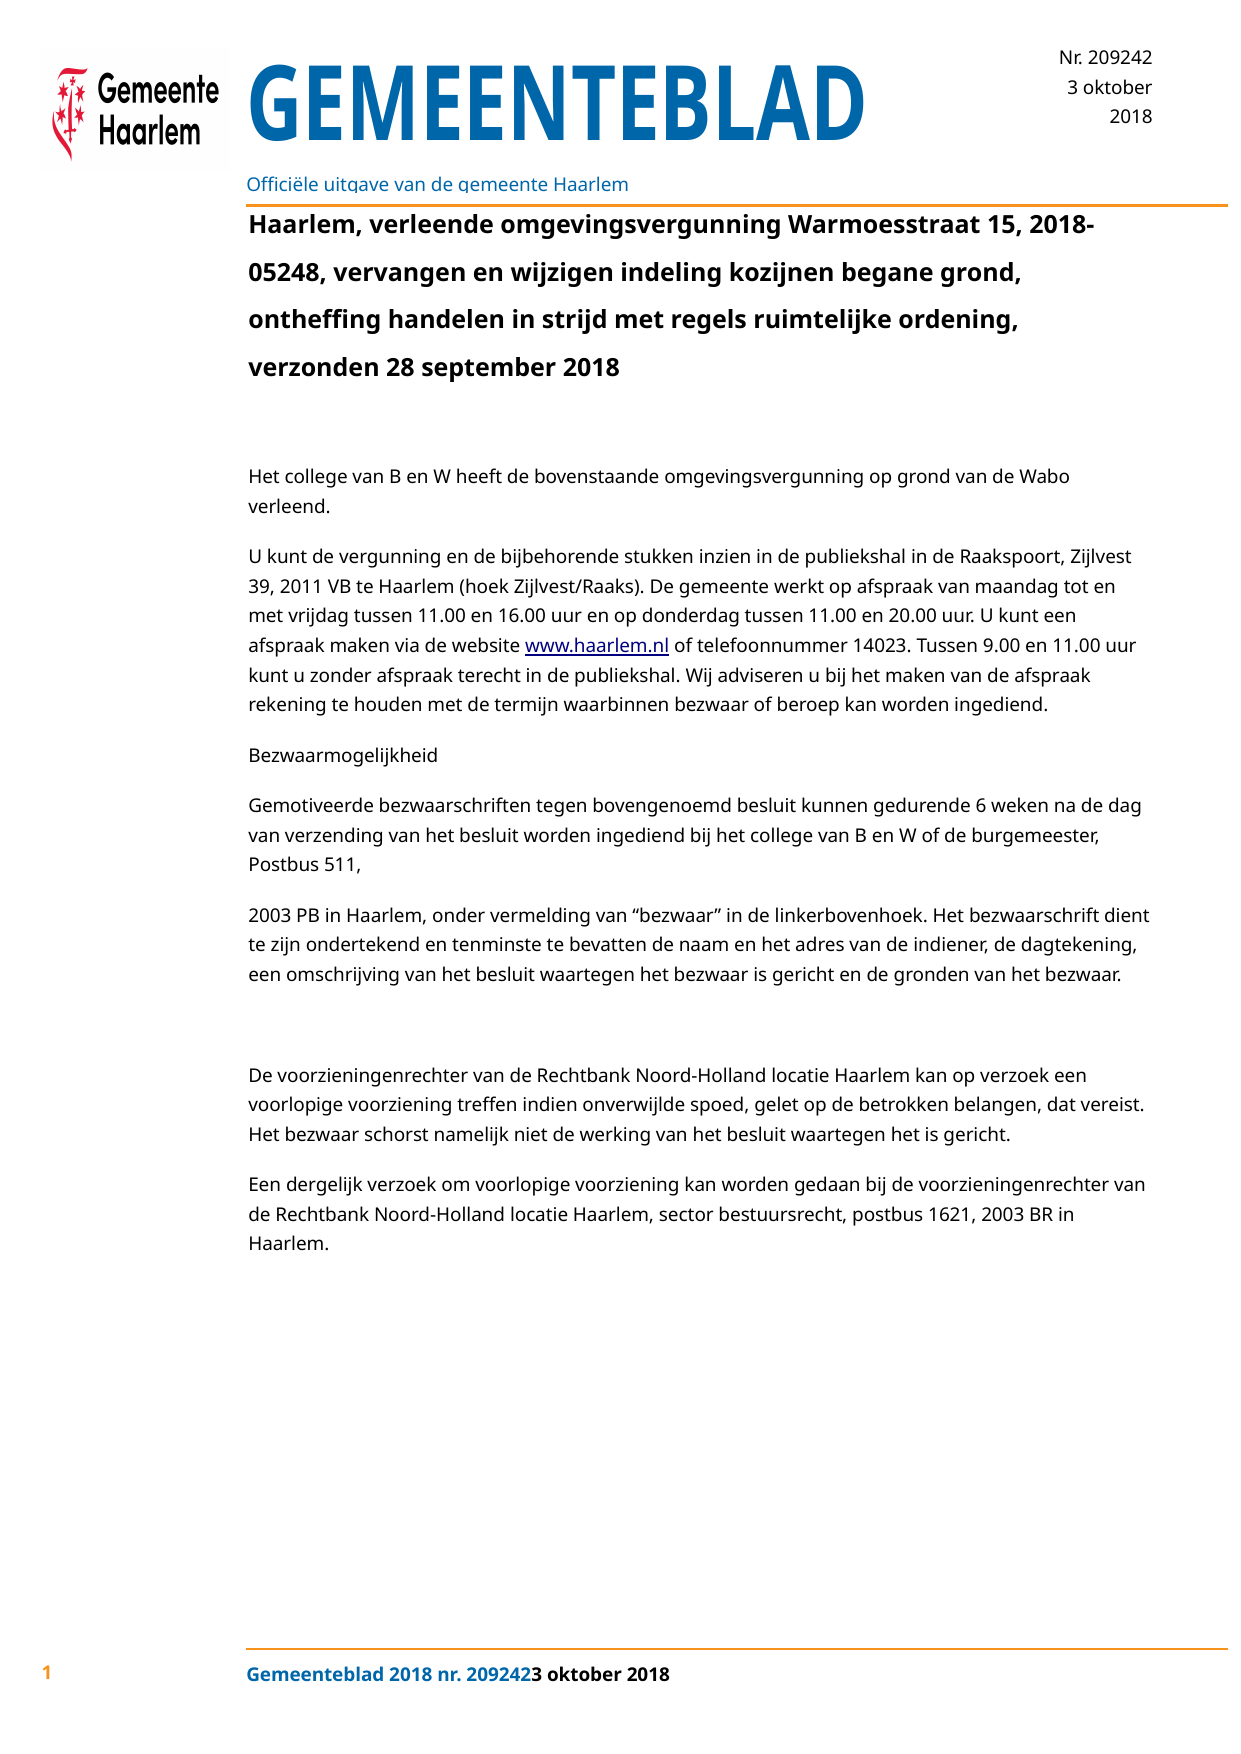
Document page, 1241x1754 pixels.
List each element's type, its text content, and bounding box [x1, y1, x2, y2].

text Haarlem, verleende omgevingsvergunning Warmoesstraat 15, 2018-05248, vervangen en wijzigen indeling kozijnen begane grond, ontheffing handelen in strijd met regels ruimtelijke ordening, verzonden 28 september 2018 [248, 207, 1152, 384]
text Een dergelijk verzoek om voorlopige voorziening kan worden gedaan bij de voorzieningenrechter van de Rechtbank Noord-Holland locatie Haarlem, sector bestuursrecht, postbus 1621, 2003 BR in Haarlem. [248, 1171, 1152, 1256]
text Bezwaarmogelijkheid [248, 742, 1152, 768]
text De voorzieningenrechter van de Rechtbank Noord-Holland locatie Haarlem kan op verzoek een voorlopige voorziening treffen indien onverwijlde spoed, gelet op de betrokken belangen, dat vereist. Het bezwaar schorst namelijk niet de werking van het besluit waartegen het is gericht. [248, 1062, 1152, 1147]
text Gemotiveerde bezwaarschriften tegen bovengenoemd besluit kunnen gedurende 6 weken na de dag van verzending van het besluit worden ingediend bij het college van B en W of de burgemeester, Postbus 511, [248, 792, 1152, 877]
text Het college van B en W heeft de bovenstaande omgevingsvergunning op grond van de Wabo verleend. [248, 463, 1152, 519]
text U kunt de vergunning en de bijbehorende stukken inzien in de publiekshal in de Raakspoort, Zijlvest 39, 2011 VB te Haarlem (hoek Zijlvest/Raaks). De gemeente werkt op afspraak van maandag tot en met vrijdag tussen 11.00 en 16.00 uur en op donderdag tussen 11.00 en 20.00 uur. U kunt een afspraak maken via de website www.haarlem.nl of telefoonnummer 14023. Tussen 9.00 en 11.00 uur kunt u zonder afspraak terecht in de publiekshal. Wij adviseren u bij het maken van de afspraak rekening te houden met de termijn waarbinnen bezwaar of beroep kan worden ingediend. [248, 543, 1152, 717]
picture [41, 47, 231, 172]
text 2003 PB in Haarlem, onder vermelding van “bezwaar” in de linkerbovenhoek. Het bezwaarschrift dient te zijn ondertekend en tenminste te bevatten de naam en het adres van de indiener, de dagtekening, een omschrijving van het besluit waartegen het bezwaar is gericht en de gronden van het bezwaar. [248, 902, 1152, 987]
